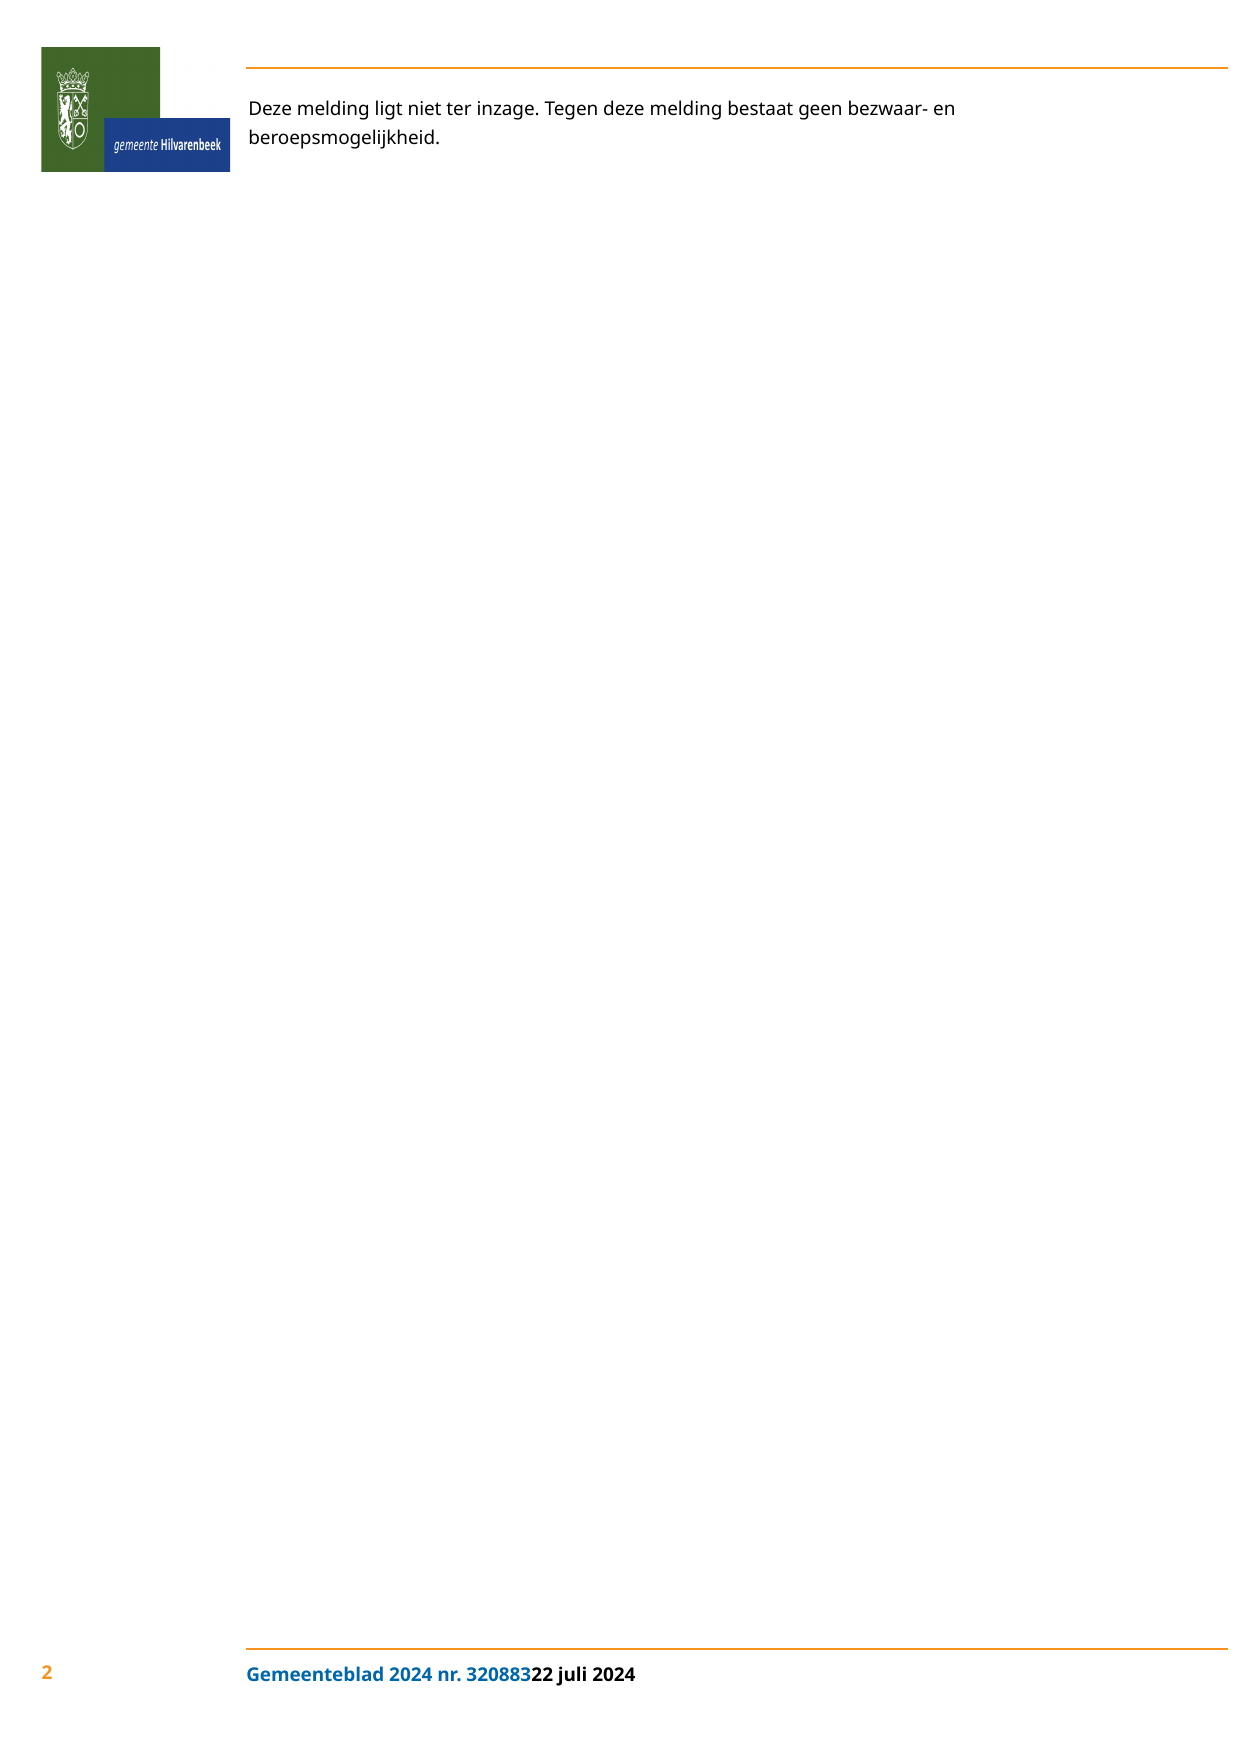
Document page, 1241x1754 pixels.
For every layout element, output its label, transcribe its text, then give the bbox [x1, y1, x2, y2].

picture [41, 47, 231, 172]
text Deze melding ligt niet ter inzage. Tegen deze melding bestaat geen bezwaar- en beroepsmogelijkheid. [248, 95, 1152, 150]
